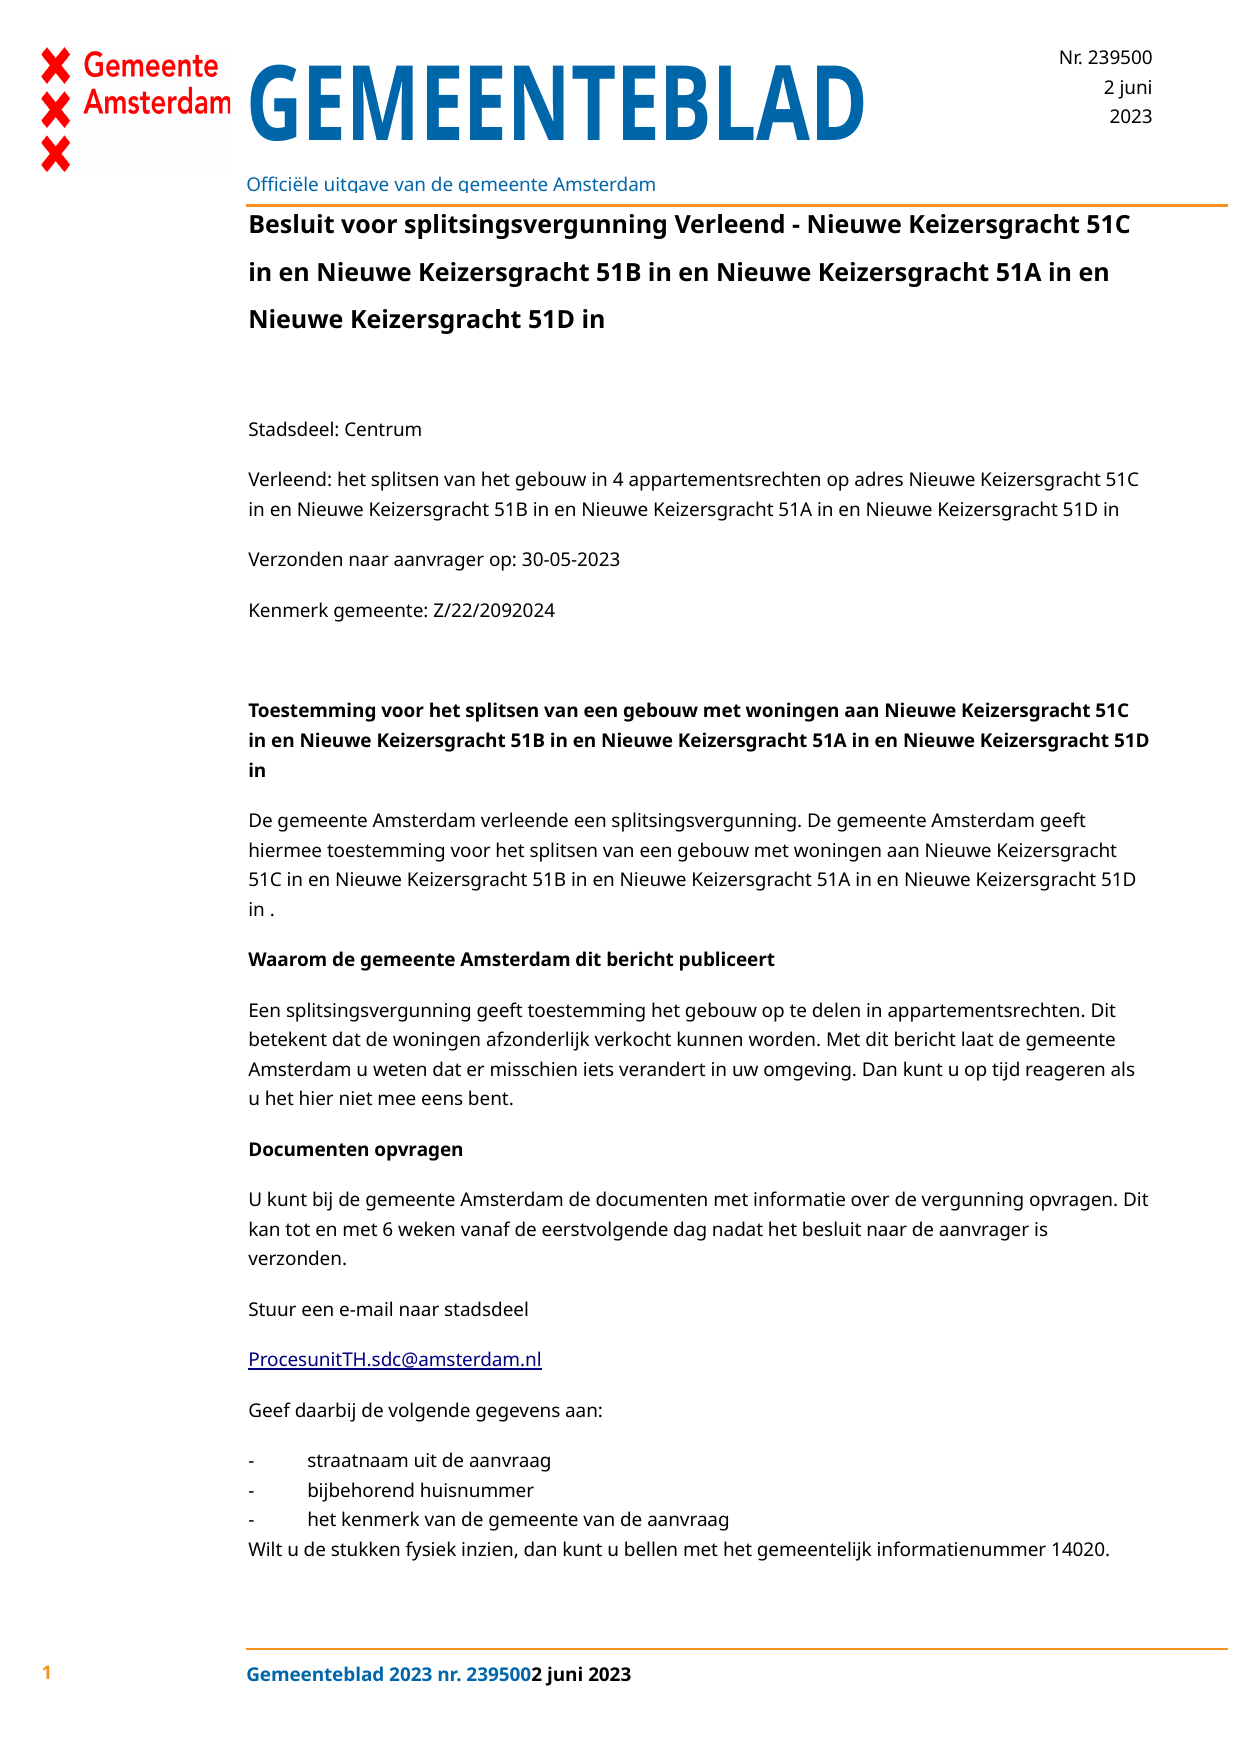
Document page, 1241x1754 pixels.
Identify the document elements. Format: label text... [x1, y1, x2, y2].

text U kunt bij de gemeente Amsterdam de documenten met informatie over de vergunning opvragen. Dit kan tot en met 6 weken vanaf de eerstvolgende dag nadat het besluit naar de aanvrager is verzonden. [248, 1186, 1152, 1271]
text Verzonden naar aanvrager op: 30-05-2023 [248, 546, 1152, 572]
text Stadsdeel: Centrum [248, 416, 1152, 442]
list het kenmerk van de gemeente van de aanvraag [248, 1506, 1152, 1532]
picture [41, 47, 231, 172]
text Besluit voor splitsingsvergunning Verleend - Nieuwe Keizersgracht 51C in en Nieuwe Keizersgracht 51B in en Nieuwe Keizersgracht 51A in en Nieuwe Keizersgracht 51D in [248, 207, 1152, 336]
text Kenmerk gemeente: Z/22/2092024 [248, 597, 1152, 622]
text Stuur een e-mail naar stadsdeel [248, 1296, 1152, 1322]
text ProcesunitTH.sdc@amsterdam.nl [248, 1346, 1152, 1372]
text Verleend: het splitsen van het gebouw in 4 appartementsrechten op adres Nieuwe Keizersgracht 51C in en Nieuwe Keizersgracht 51B in en Nieuwe Keizersgracht 51A in en Nieuwe Keizersgracht 51D in [248, 466, 1152, 522]
list bijbehorend huisnummer [248, 1477, 1152, 1502]
text Waarom de gemeente Amsterdam dit bericht publiceert [248, 946, 1152, 972]
list straatnaam uit de aanvraag [248, 1447, 1152, 1473]
text Geef daarbij de volgende gegevens aan: [248, 1397, 1152, 1422]
text Een splitsingsvergunning geeft toestemming het gebouw op te delen in appartementsrechten. Dit betekent dat de woningen afzonderlijk verkocht kunnen worden. Met dit bericht laat de gemeente Amsterdam u weten dat er misschien iets verandert in uw omgeving. Dan kunt u op tijd reageren als u het hier niet mee eens bent. [248, 997, 1152, 1111]
text Wilt u de stukken fysiek inzien, dan kunt u bellen met het gemeentelijk informatienummer 14020. [248, 1536, 1152, 1562]
text Toestemming voor het splitsen van een gebouw met woningen aan Nieuwe Keizersgracht 51C in en Nieuwe Keizersgracht 51B in en Nieuwe Keizersgracht 51A in en Nieuwe Keizersgracht 51D in [248, 698, 1152, 782]
text De gemeente Amsterdam verleende een splitsingsvergunning. De gemeente Amsterdam geeft hiermee toestemming voor het splitsen van een gebouw met woningen aan Nieuwe Keizersgracht 51C in en Nieuwe Keizersgracht 51B in en Nieuwe Keizersgracht 51A in en Nieuwe Keizersgracht 51D in . [248, 807, 1152, 922]
text Documenten opvragen [248, 1136, 1152, 1162]
